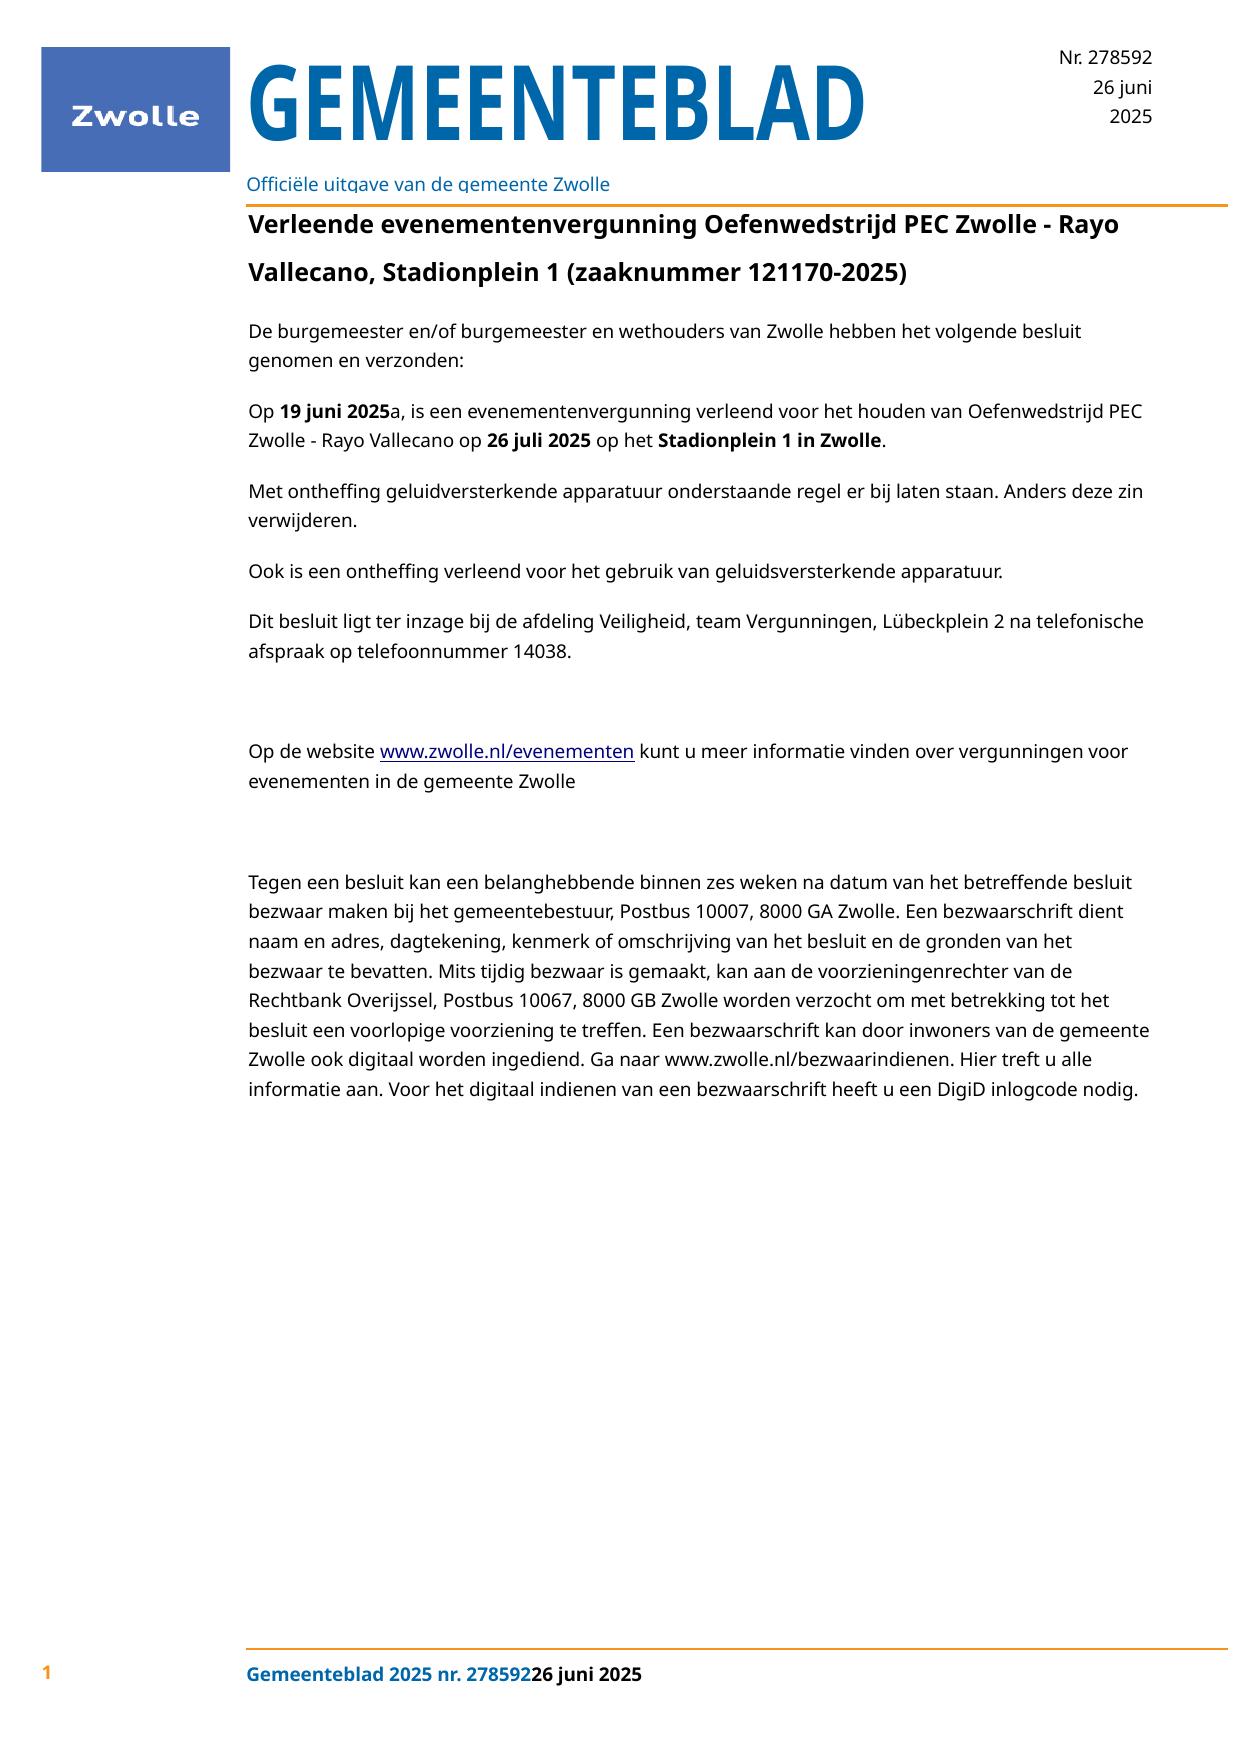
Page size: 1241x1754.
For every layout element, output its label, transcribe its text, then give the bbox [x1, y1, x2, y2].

text Ook is een ontheffing verleend voor het gebruik van geluidsversterkende apparatuur. [248, 558, 1152, 584]
text Met ontheffing geluidversterkende apparatuur onderstaande regel er bij laten staan. Anders deze zin verwijderen. [248, 478, 1152, 533]
text Op de website www.zwolle.nl/evenementen kunt u meer informatie vinden over vergunningen voor evenementen in de gemeente Zwolle [248, 739, 1152, 794]
text Dit besluit ligt ter inzage bij de afdeling Veiligheid, team Vergunningen, Lübeckplein 2 na telefonische afspraak op telefoonnummer 14038. [248, 608, 1152, 664]
picture [41, 47, 231, 172]
text Verleende evenementenvergunning Oefenwedstrijd PEC Zwolle - Rayo Vallecano, Stadionplein 1 (zaaknummer 121170-2025) [248, 207, 1152, 288]
text Op 19 juni 2025a, is een evenementenvergunning verleend voor het houden van Oefenwedstrijd PEC Zwolle - Rayo Vallecano op 26 juli 2025 op het Stadionplein 1 in Zwolle. [248, 398, 1152, 453]
text De burgemeester en/of burgemeester en wethouders van Zwolle hebben het volgende besluit genomen en verzonden: [248, 318, 1152, 373]
text Tegen een besluit kan een belanghebbende binnen zes weken na datum van het betreffende besluit bezwaar maken bij het gemeentebestuur, Postbus 10007, 8000 GA Zwolle. Een bezwaarschrift dient naam en adres, dagtekening, kenmerk of omschrijving van het besluit en de gronden van het bezwaar te bevatten. Mits tijdig bezwaar is gemaakt, kan aan de voorzieningenrechter van de Rechtbank Overijssel, Postbus 10067, 8000 GB Zwolle worden verzocht om met betrekking tot het besluit een voorlopige voorziening te treffen. Een bezwaarschrift kan door inwoners van de gemeente Zwolle ook digitaal worden ingediend. Ga naar www.zwolle.nl/bezwaarindienen. Hier treft u alle informatie aan. Voor het digitaal indienen van een bezwaarschrift heeft u een DigiD inlogcode nodig. [248, 869, 1152, 1102]
